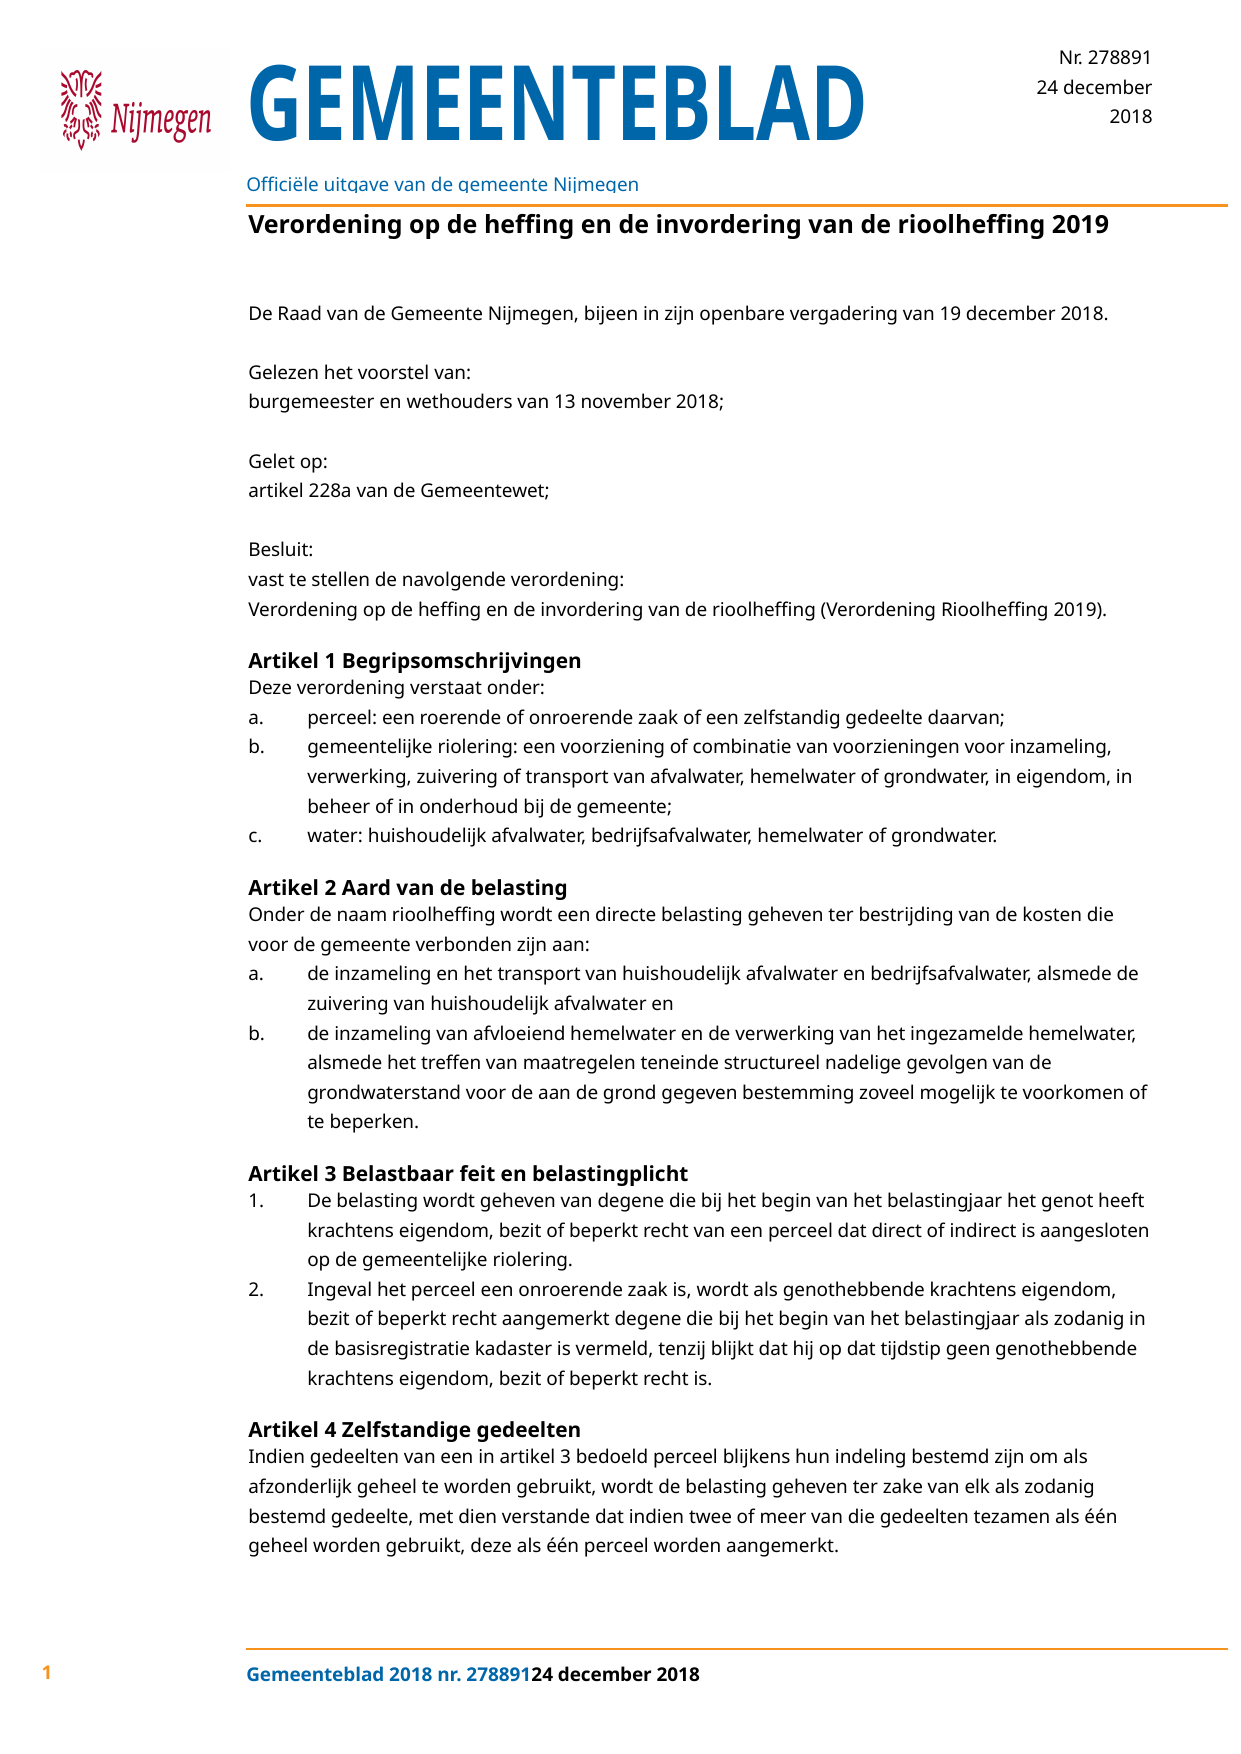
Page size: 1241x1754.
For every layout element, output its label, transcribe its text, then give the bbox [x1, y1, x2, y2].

text Artikel 3 Belastbaar feit en belastingplicht [248, 1159, 1152, 1187]
text Indien gedeelten van een in artikel 3 bedoeld perceel blijkens hun indeling bestemd zijn om als afzonderlijk geheel te worden gebruikt, wordt de belasting geheven ter zake van elk als zodanig bestemd gedeelte, met dien verstande dat indien twee of meer van die gedeelten tezamen als één geheel worden gebruikt, deze als één perceel worden aangemerkt. [248, 1444, 1152, 1558]
text Artikel 1 Begripsomschrijvingen [248, 646, 1152, 674]
text Deze verordening verstaat onder: [248, 674, 1152, 700]
picture [41, 47, 231, 172]
list gemeentelijke riolering: een voorziening of combinatie van voorzieningen voor inzameling, verwerking, zuivering of transport van afvalwater, hemelwater of grondwater, in eigendom, in beheer of in onderhoud bij de gemeente; [248, 734, 1152, 819]
text Verordening op de heffing en de invordering van de rioolheffing 2019 [248, 207, 1152, 241]
text De Raad van de Gemeente Nijmegen, bijeen in zijn openbare vergadering van 19 december 2018. [248, 300, 1152, 326]
text Verordening op de heffing en de invordering van de rioolheffing (Verordening Rioolheffing 2019). [248, 596, 1152, 621]
list water: huishoudelijk afvalwater, bedrijfsafvalwater, hemelwater of grondwater. [248, 822, 1152, 848]
list De belasting wordt geheven van degene die bij het begin van het belastingjaar het genot heeft krachtens eigendom, bezit of beperkt recht van een perceel dat direct of indirect is aangesloten op de gemeentelijke riolering. [248, 1187, 1152, 1272]
list de inzameling van afvloeiend hemelwater en de verwerking van het ingezamelde hemelwater, alsmede het treffen van maatregelen teneinde structureel nadelige gevolgen van de grondwaterstand voor de aan de grond gegeven bestemming zoveel mogelijk te voorkomen of te beperken. [248, 1020, 1152, 1134]
list perceel: een roerende of onroerende zaak of een zelfstandig gedeelte daarvan; [248, 704, 1152, 730]
text vast te stellen de navolgende verordening: [248, 566, 1152, 592]
text Artikel 2 Aard van de belasting [248, 873, 1152, 901]
text artikel 228a van de Gemeentewet; [248, 477, 1152, 503]
text Onder de naam rioolheffing wordt een directe belasting geheven ter bestrijding van de kosten die voor de gemeente verbonden zijn aan: [248, 901, 1152, 957]
text Artikel 4 Zelfstandige gedeelten [248, 1415, 1152, 1444]
text Gelezen het voorstel van: [248, 359, 1152, 385]
list Ingeval het perceel een onroerende zaak is, wordt als genothebbende krachtens eigendom, bezit of beperkt recht aangemerkt degene die bij het begin van het belastingjaar als zodanig in de basisregistratie kadaster is vermeld, tenzij blijkt dat hij op dat tijdstip geen genothebbende krachtens eigendom, bezit of beperkt recht is. [248, 1276, 1152, 1391]
text Gelet op: [248, 448, 1152, 473]
text burgemeester en wethouders van 13 november 2018; [248, 389, 1152, 414]
list de inzameling en het transport van huishoudelijk afvalwater en bedrijfsafvalwater, alsmede de zuivering van huishoudelijk afvalwater en [248, 961, 1152, 1016]
text Besluit: [248, 537, 1152, 562]
